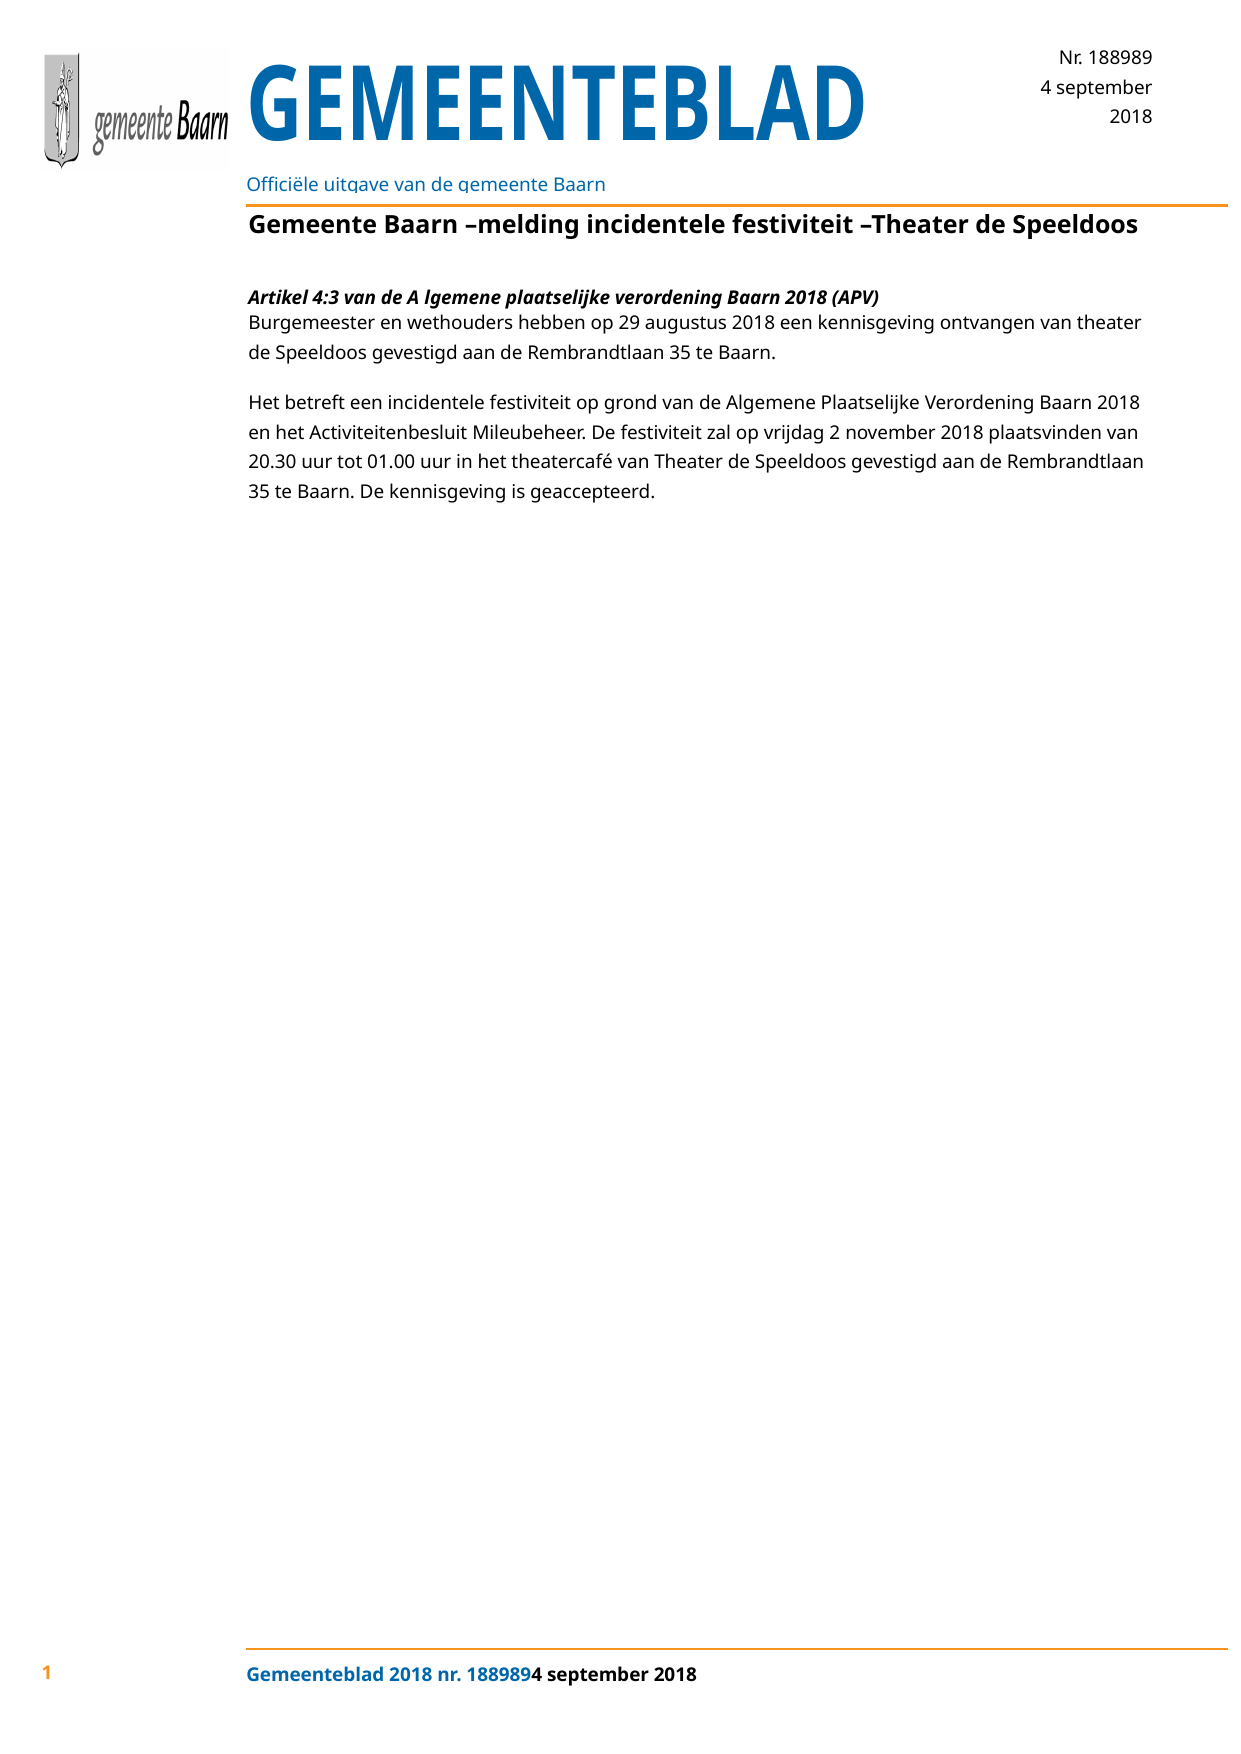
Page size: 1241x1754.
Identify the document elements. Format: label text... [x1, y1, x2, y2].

text Artikel 4:3 van de A lgemene plaatselijke verordening Baarn 2018 (APV) [248, 284, 1152, 309]
picture [41, 47, 231, 172]
text Het betreft een incidentele festiviteit op grond van de Algemene Plaatselijke Verordening Baarn 2018 en het Activiteitenbesluit Mileubeheer. De festiviteit zal op vrijdag 2 november 2018 plaatsvinden van 20.30 uur tot 01.00 uur in het theatercafé van Theater de Speeldoos gevestigd aan de Rembrandtlaan 35 te Baarn. De kennisgeving is geaccepteerd. [248, 389, 1152, 504]
text Gemeente Baarn –melding incidentele festiviteit –Theater de Speeldoos [248, 207, 1152, 241]
text Burgemeester en wethouders hebben op 29 augustus 2018 een kennisgeving ontvangen van theater de Speeldoos gevestigd aan de Rembrandtlaan 35 te Baarn. [248, 309, 1152, 365]
